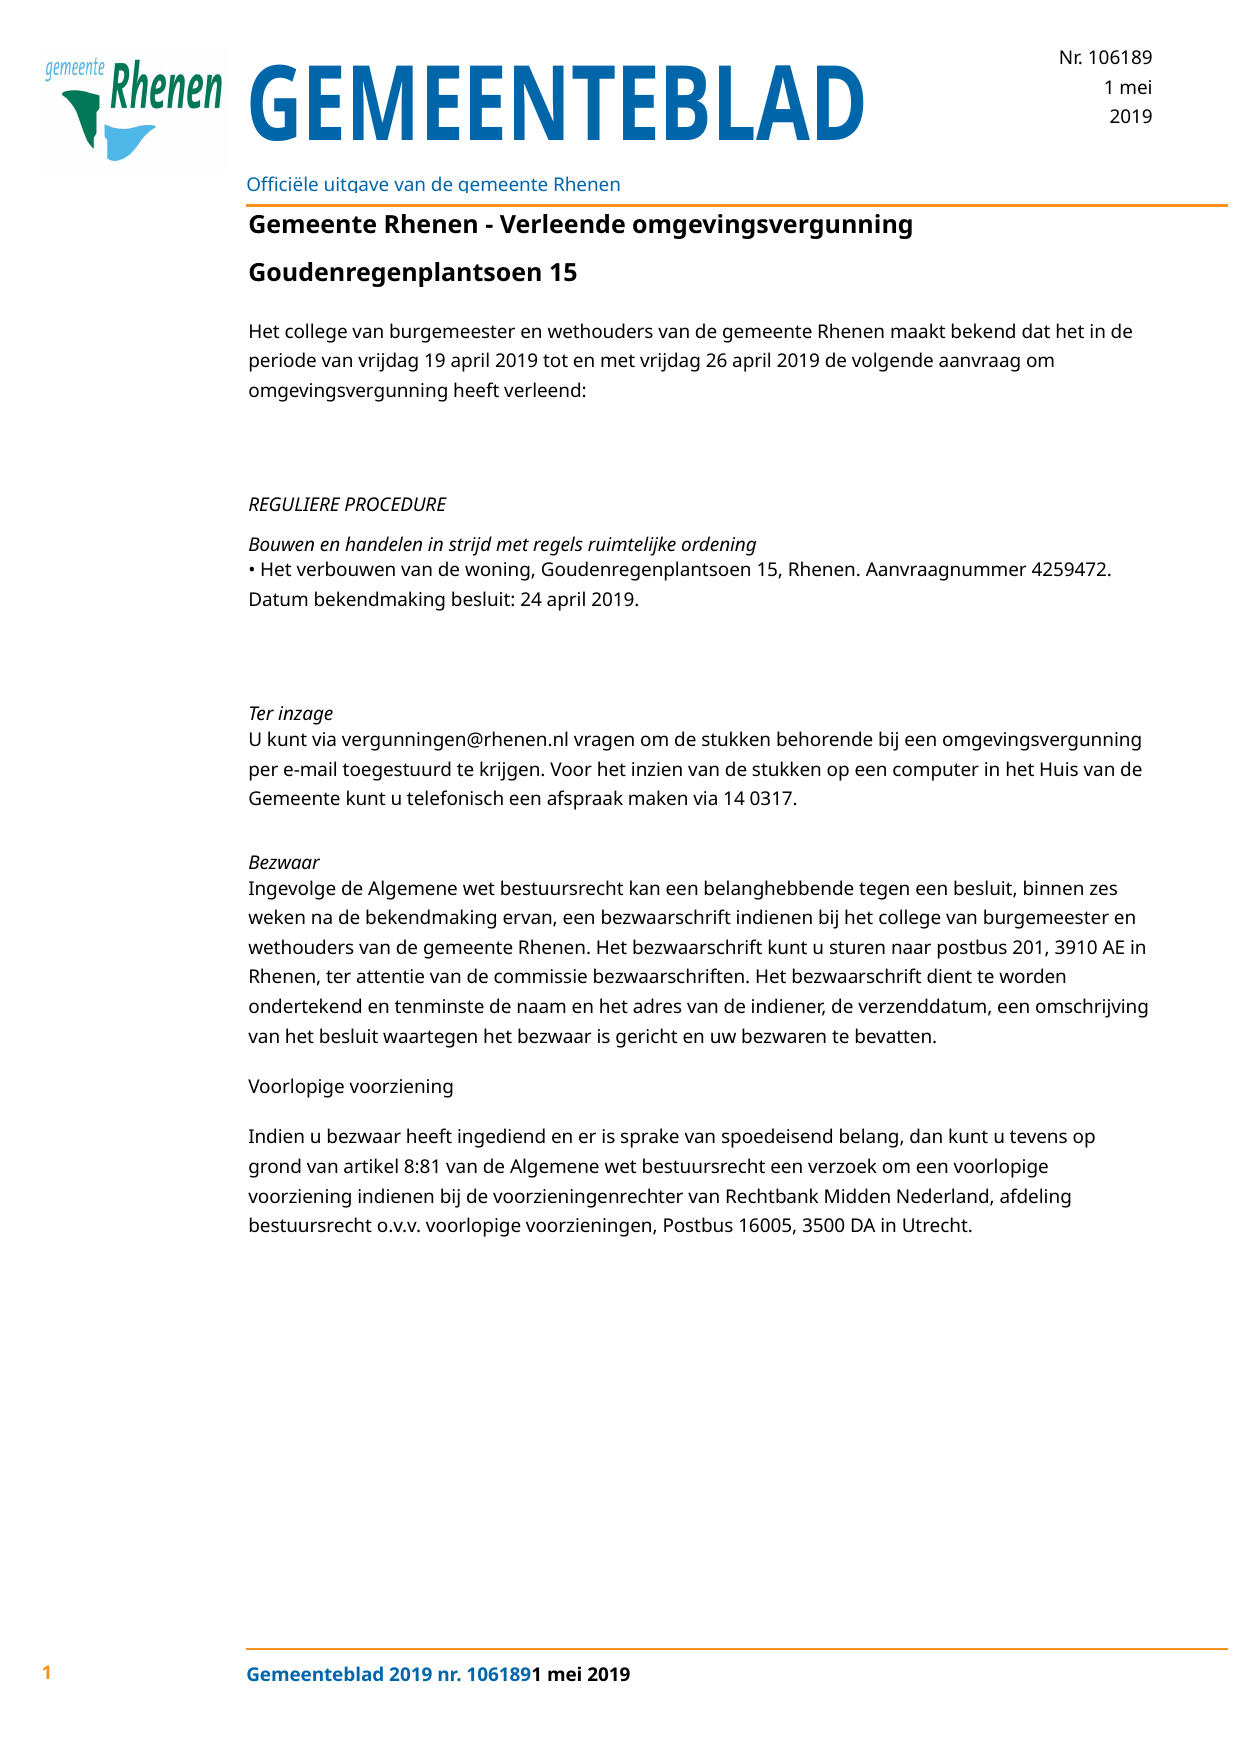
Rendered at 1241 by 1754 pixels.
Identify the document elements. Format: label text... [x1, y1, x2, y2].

text Gemeente Rhenen - Verleende omgevingsvergunning Goudenregenplantsoen 15 [248, 207, 1152, 288]
text REGULIERE PROCEDURE [248, 491, 1152, 517]
text Bezwaar [248, 849, 1152, 875]
picture [41, 47, 231, 172]
text Ter inzage [248, 700, 1152, 726]
text Indien u bezwaar heeft ingediend en er is sprake van spoedeisend belang, dan kunt u tevens op grond van artikel 8:81 van de Algemene wet bestuursrecht een verzoek om een voorlopige voorziening indienen bij de voorzieningenrechter van Rechtbank Midden Nederland, afdeling bestuursrecht o.v.v. voorlopige voorzieningen, Postbus 16005, 3500 DA in Utrecht. [248, 1124, 1152, 1238]
text U kunt via vergunningen@rhenen.nl vragen om de stukken behorende bij een omgevingsvergunning per e-mail toegestuurd te krijgen. Voor het inzien van de stukken op een computer in het Huis van de Gemeente kunt u telefonisch een afspraak maken via 14 0317. [248, 726, 1152, 811]
text Ingevolge de Algemene wet bestuursrecht kan een belanghebbende tegen een besluit, binnen zes weken na de bekendmaking ervan, een bezwaarschrift indienen bij het college van burgemeester en wethouders van de gemeente Rhenen. Het bezwaarschrift kunt u sturen naar postbus 201, 3910 AE in Rhenen, ter attentie van de commissie bezwaarschriften. Het bezwaarschrift dient te worden ondertekend en tenminste de naam en het adres van de indiener, de verzenddatum, een omschrijving van het besluit waartegen het bezwaar is gericht en uw bezwaren te bevatten. [248, 875, 1152, 1049]
text Bouwen en handelen in strijd met regels ruimtelijke ordening [248, 531, 1152, 556]
text Het college van burgemeester en wethouders van de gemeente Rhenen maakt bekend dat het in de periode van vrijdag 19 april 2019 tot en met vrijdag 26 april 2019 de volgende aanvraag om omgevingsvergunning heeft verleend: [248, 318, 1152, 403]
text • Het verbouwen van de woning, Goudenregenplantsoen 15, Rhenen. Aanvraagnummer 4259472. Datum bekendmaking besluit: 24 april 2019. [248, 556, 1152, 612]
text Voorlopige voorziening [248, 1073, 1152, 1099]
